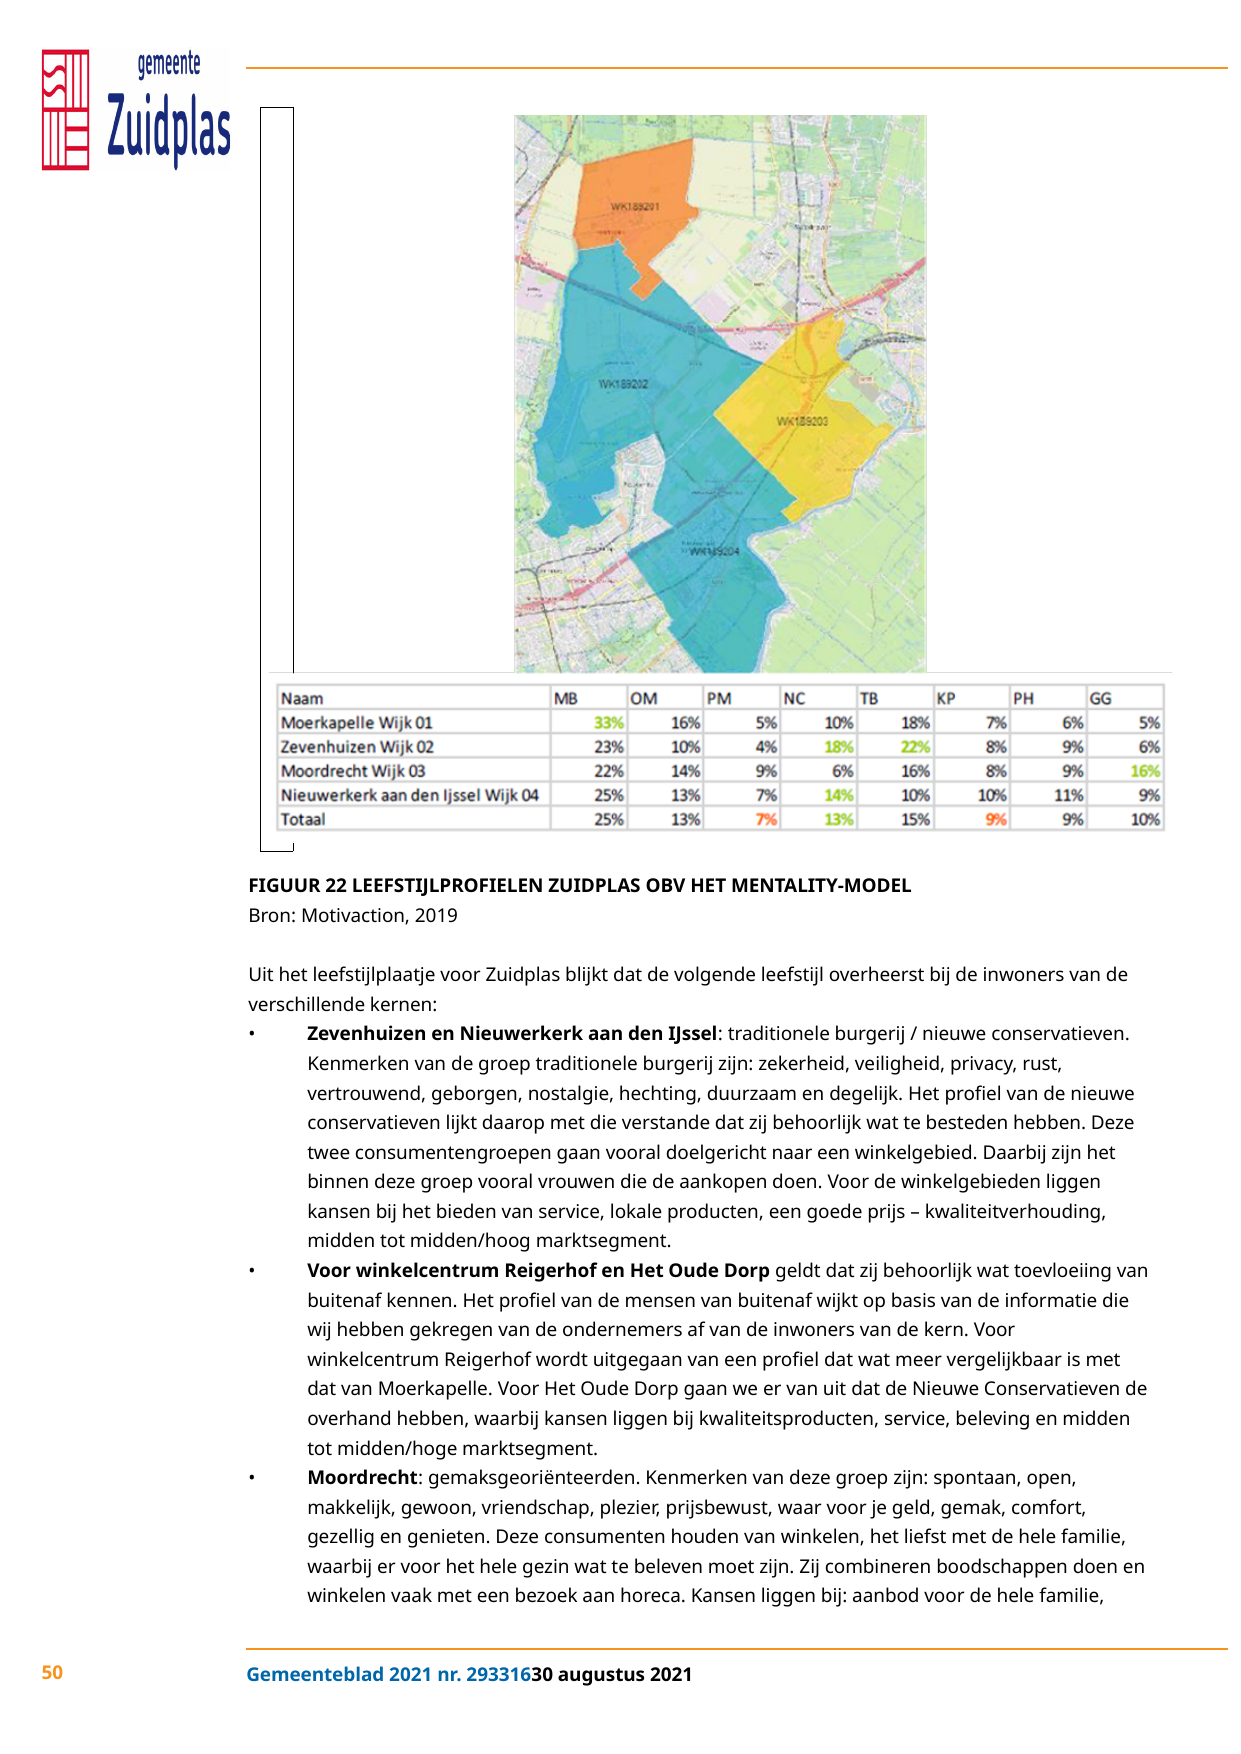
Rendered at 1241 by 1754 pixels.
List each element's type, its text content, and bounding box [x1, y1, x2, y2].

list Moordrecht: gemaksgeoriënteerden. Kenmerken van deze groep zijn: spontaan, open, makkelijk, gewoon, vriendschap, plezier, prijsbewust, waar voor je geld, gemak, comfort, gezellig en genieten. Deze consumenten houden van winkelen, het liefst met de hele familie, waarbij er voor het hele gezin wat te beleven moet zijn. Zij combineren boodschappen doen en winkelen vaak met een bezoek aan horeca. Kansen liggen bij: aanbod voor de hele familie, [248, 1464, 1152, 1608]
text Bron: Motivaction, 2019 [248, 902, 1152, 928]
text Uit het leefstijlplaatje voor Zuidplas blijkt dat de volgende leefstijl overheerst bij de inwoners van de verschillende kernen: [248, 961, 1152, 1017]
text FIGUUR 22 LEEFSTIJLPROFIELEN ZUIDPLAS OBV HET MENTALITY-MODEL [248, 873, 1152, 898]
picture [268, 115, 1173, 843]
list Voor winkelcentrum Reigerhof en Het Oude Dorp geldt dat zij behoorlijk wat toevloeiing van buitenaf kennen. Het profiel van de mensen van buitenaf wijkt op basis van de informatie die wij hebben gekregen van de ondernemers af van de inwoners van de kern. Voor winkelcentrum Reigerhof wordt uitgegaan van een profiel dat wat meer vergelijkbaar is met dat van Moerkapelle. Voor Het Oude Dorp gaan we er van uit dat de Nieuwe Conservatieven de overhand hebben, waarbij kansen liggen bij kwaliteitsproducten, service, beleving en midden tot midden/hoge marktsegment. [248, 1257, 1152, 1460]
picture [41, 47, 231, 172]
list Zevenhuizen en Nieuwerkerk aan den IJssel: traditionele burgerij / nieuwe conservatieven. Kenmerken van de groep traditionele burgerij zijn: zekerheid, veiligheid, privacy, rust, vertrouwend, geborgen, nostalgie, hechting, duurzaam en degelijk. Het profiel van de nieuwe conservatieven lijkt daarop met die verstande dat zij behoorlijk wat te besteden hebben. Deze twee consumentengroepen gaan vooral doelgericht naar een winkelgebied. Daarbij zijn het binnen deze groep vooral vrouwen die de aankopen doen. Voor de winkelgebieden liggen kansen bij het bieden van service, lokale producten, een goede prijs – kwaliteitverhouding, midden tot midden/hoog marktsegment. [248, 1021, 1152, 1253]
